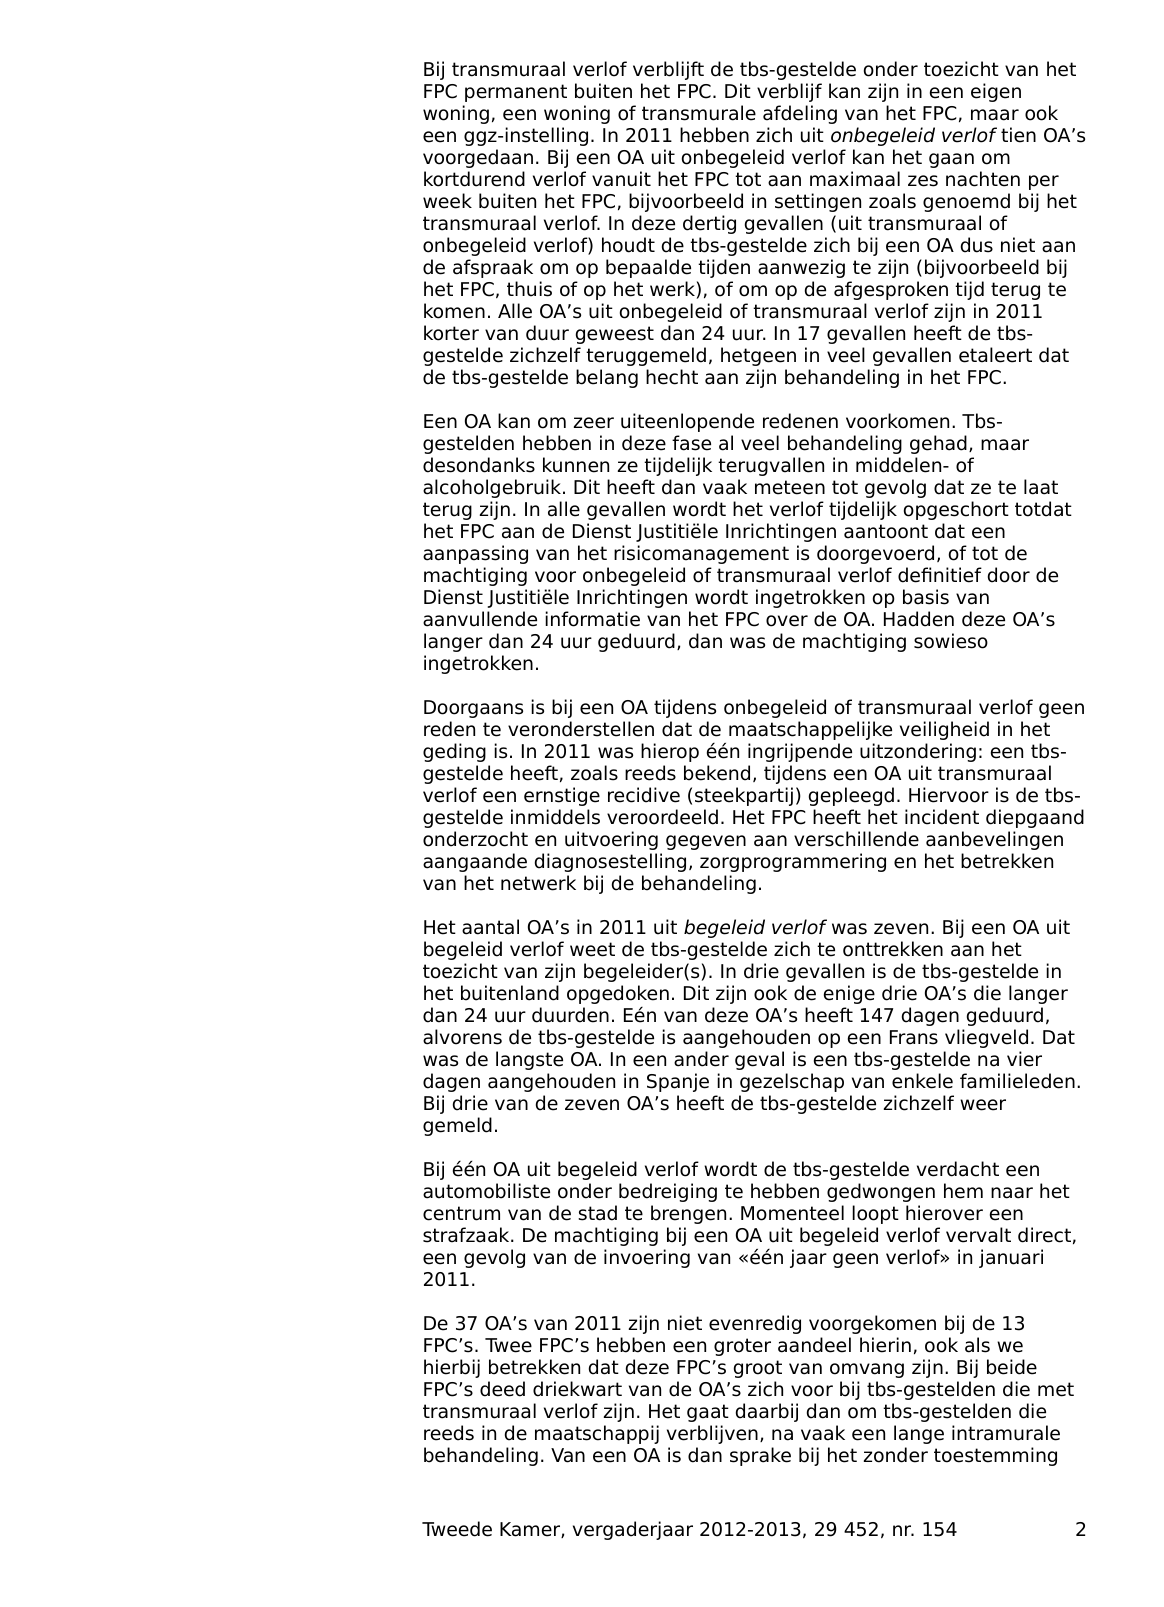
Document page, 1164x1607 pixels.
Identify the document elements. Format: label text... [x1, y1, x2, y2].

text Een OA kan om zeer uiteenlopende redenen voorkomen. Tbs-gestelden hebben in deze fase al veel behandeling gehad, maar desondanks kunnen ze tijdelijk terugvallen in middelen- of alcoholgebruik. Dit heeft dan vaak meteen tot gevolg dat ze te laat terug zijn. In alle gevallen wordt het verlof tijdelijk opgeschort totdat het FPC aan de Dienst Justitiële Inrichtingen aantoont dat een aanpassing van het risicomanagement is doorgevoerd, of tot de machtiging voor onbegeleid of transmuraal verlof definitief door de Dienst Justitiële Inrichtingen wordt ingetrokken op basis van aanvullende informatie van het FPC over de OA. Hadden deze OA’s langer dan 24 uur geduurd, dan was de machtiging sowieso ingetrokken. [422, 411, 1087, 675]
text Bij transmuraal verlof verblijft de tbs-gestelde onder toezicht van het FPC permanent buiten het FPC. Dit verblijf kan zijn in een eigen woning, een woning of transmurale afdeling van het FPC, maar ook een ggz-instelling. In 2011 hebben zich uit onbegeleid verlof tien OA’s voorgedaan. Bij een OA uit onbegeleid verlof kan het gaan om kortdurend verlof vanuit het FPC tot aan maximaal zes nachten per week buiten het FPC, bijvoorbeeld in settingen zoals genoemd bij het transmuraal verlof. In deze dertig gevallen (uit transmuraal of onbegeleid verlof) houdt de tbs-gestelde zich bij een OA dus niet aan de afspraak om op bepaalde tijden aanwezig te zijn (bijvoorbeeld bij het FPC, thuis of op het werk), of om op de afgesproken tijd terug te komen. Alle OA’s uit onbegeleid of transmuraal verlof zijn in 2011 korter van duur geweest dan 24 uur. In 17 gevallen heeft de tbs-gestelde zichzelf teruggemeld, hetgeen in veel gevallen etaleert dat de tbs-gestelde belang hecht aan zijn behandeling in het FPC. [422, 59, 1087, 389]
text De 37 OA’s van 2011 zijn niet evenredig voorgekomen bij de 13 FPC’s. Twee FPC’s hebben een groter aandeel hierin, ook als we hierbij betrekken dat deze FPC’s groot van omvang zijn. Bij beide FPC’s deed driekwart van de OA’s zich voor bij tbs-gestelden die met transmuraal verlof zijn. Het gaat daarbij dan om tbs-gestelden die reeds in de maatschappij verblijven, na vaak een lange intramurale behandeling. Van een OA is dan sprake bij het zonder toestemming [422, 1313, 1087, 1467]
text Bij één OA uit begeleid verlof wordt de tbs-gestelde verdacht een automobiliste onder bedreiging te hebben gedwongen hem naar het centrum van de stad te brengen. Momenteel loopt hierover een strafzaak. De machtiging bij een OA uit begeleid verlof vervalt direct, een gevolg van de invoering van «één jaar geen verlof» in januari 2011. [422, 1159, 1087, 1291]
text Het aantal OA’s in 2011 uit begeleid verlof was zeven. Bij een OA uit begeleid verlof weet de tbs-gestelde zich te onttrekken aan het toezicht van zijn begeleider(s). In drie gevallen is de tbs-gestelde in het buitenland opgedoken. Dit zijn ook de enige drie OA’s die langer dan 24 uur duurden. Eén van deze OA’s heeft 147 dagen geduurd, alvorens de tbs-gestelde is aangehouden op een Frans vliegveld. Dat was de langste OA. In een ander geval is een tbs-gestelde na vier dagen aangehouden in Spanje in gezelschap van enkele familieleden. Bij drie van de zeven OA’s heeft de tbs-gestelde zichzelf weer gemeld. [422, 917, 1087, 1137]
text Doorgaans is bij een OA tijdens onbegeleid of transmuraal verlof geen reden te veronderstellen dat de maatschappelijke veiligheid in het geding is. In 2011 was hierop één ingrijpende uitzondering: een tbs-gestelde heeft, zoals reeds bekend, tijdens een OA uit transmuraal verlof een ernstige recidive (steekpartij) gepleegd. Hiervoor is de tbs-gestelde inmiddels veroordeeld. Het FPC heeft het incident diepgaand onderzocht en uitvoering gegeven aan verschillende aanbevelingen aangaande diagnosestelling, zorgprogrammering en het betrekken van het netwerk bij de behandeling. [422, 697, 1087, 895]
